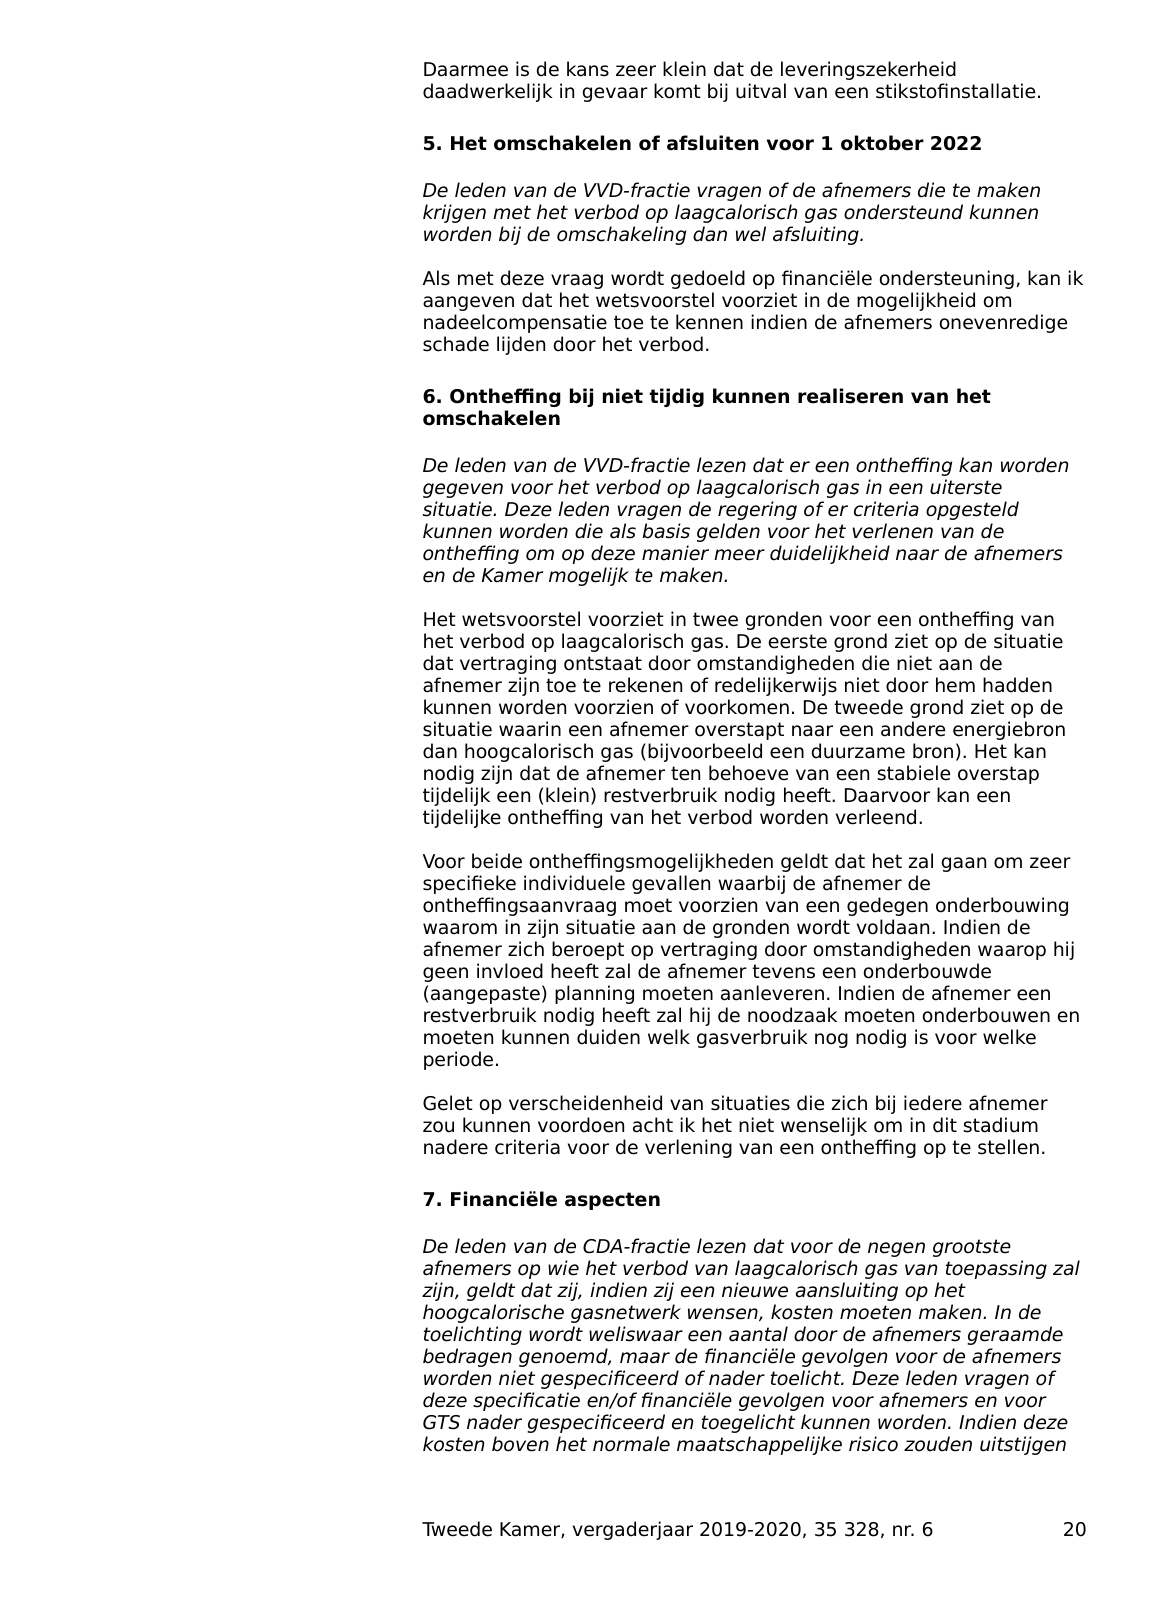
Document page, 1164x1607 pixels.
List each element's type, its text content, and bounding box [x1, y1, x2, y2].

text Als met deze vraag wordt gedoeld op financiële ondersteuning, kan ik aangeven dat het wetsvoorstel voorziet in de mogelijkheid om nadeelcompensatie toe te kennen indien de afnemers onevenredige schade lijden door het verbod. [422, 268, 1087, 356]
text De leden van de VVD-fractie lezen dat er een ontheffing kan worden gegeven voor het verbod op laagcalorisch gas in een uiterste situatie. Deze leden vragen de regering of er criteria opgesteld kunnen worden die als basis gelden voor het verlenen van de ontheffing om op deze manier meer duidelijkheid naar de afnemers en de Kamer mogelijk te maken. [422, 455, 1087, 587]
text Daarmee is de kans zeer klein dat de leveringszekerheid daadwerkelijk in gevaar komt bij uitval van een stikstofinstallatie. [422, 59, 1087, 103]
text De leden van de CDA-fractie lezen dat voor de negen grootste afnemers op wie het verbod van laagcalorisch gas van toepassing zal zijn, geldt dat zij, indien zij een nieuwe aansluiting op het hoogcalorische gasnetwerk wensen, kosten moeten maken. In de toelichting wordt weliswaar een aantal door de afnemers geraamde bedragen genoemd, maar de financiële gevolgen voor de afnemers worden niet gespecificeerd of nader toelicht. Deze leden vragen of deze specificatie en/of financiële gevolgen voor afnemers en voor GTS nader gespecificeerd en toegelicht kunnen worden. Indien deze kosten boven het normale maatschappelijke risico zouden uitstijgen [422, 1236, 1087, 1456]
subtitle 6. Ontheffing bij niet tijdig kunnen realiseren van het omschakelen [422, 386, 1087, 430]
text Gelet op verscheidenheid van situaties die zich bij iedere afnemer zou kunnen voordoen acht ik het niet wenselijk om in dit stadium nadere criteria voor de verlening van een ontheffing op te stellen. [422, 1093, 1087, 1159]
text Voor beide ontheffingsmogelijkheden geldt dat het zal gaan om zeer specifieke individuele gevallen waarbij de afnemer de ontheffingsaanvraag moet voorzien van een gedegen onderbouwing waarom in zijn situatie aan de gronden wordt voldaan. Indien de afnemer zich beroept op vertraging door omstandigheden waarop hij geen invloed heeft zal de afnemer tevens een onderbouwde (aangepaste) planning moeten aanleveren. Indien de afnemer een restverbruik nodig heeft zal hij de noodzaak moeten onderbouwen en moeten kunnen duiden welk gasverbruik nog nodig is voor welke periode. [422, 851, 1087, 1071]
text Het wetsvoorstel voorziet in twee gronden voor een ontheffing van het verbod op laagcalorisch gas. De eerste grond ziet op de situatie dat vertraging ontstaat door omstandigheden die niet aan de afnemer zijn toe te rekenen of redelijkerwijs niet door hem hadden kunnen worden voorzien of voorkomen. De tweede grond ziet op de situatie waarin een afnemer overstapt naar een andere energiebron dan hoogcalorisch gas (bijvoorbeeld een duurzame bron). Het kan nodig zijn dat de afnemer ten behoeve van een stabiele overstap tijdelijk een (klein) restverbruik nodig heeft. Daarvoor kan een tijdelijke ontheffing van het verbod worden verleend. [422, 609, 1087, 829]
text De leden van de VVD-fractie vragen of de afnemers die te maken krijgen met het verbod op laagcalorisch gas ondersteund kunnen worden bij de omschakeling dan wel afsluiting. [422, 180, 1087, 246]
subtitle 5. Het omschakelen of afsluiten voor 1 oktober 2022 [422, 133, 1087, 155]
subtitle 7. Financiële aspecten [422, 1189, 1087, 1211]
